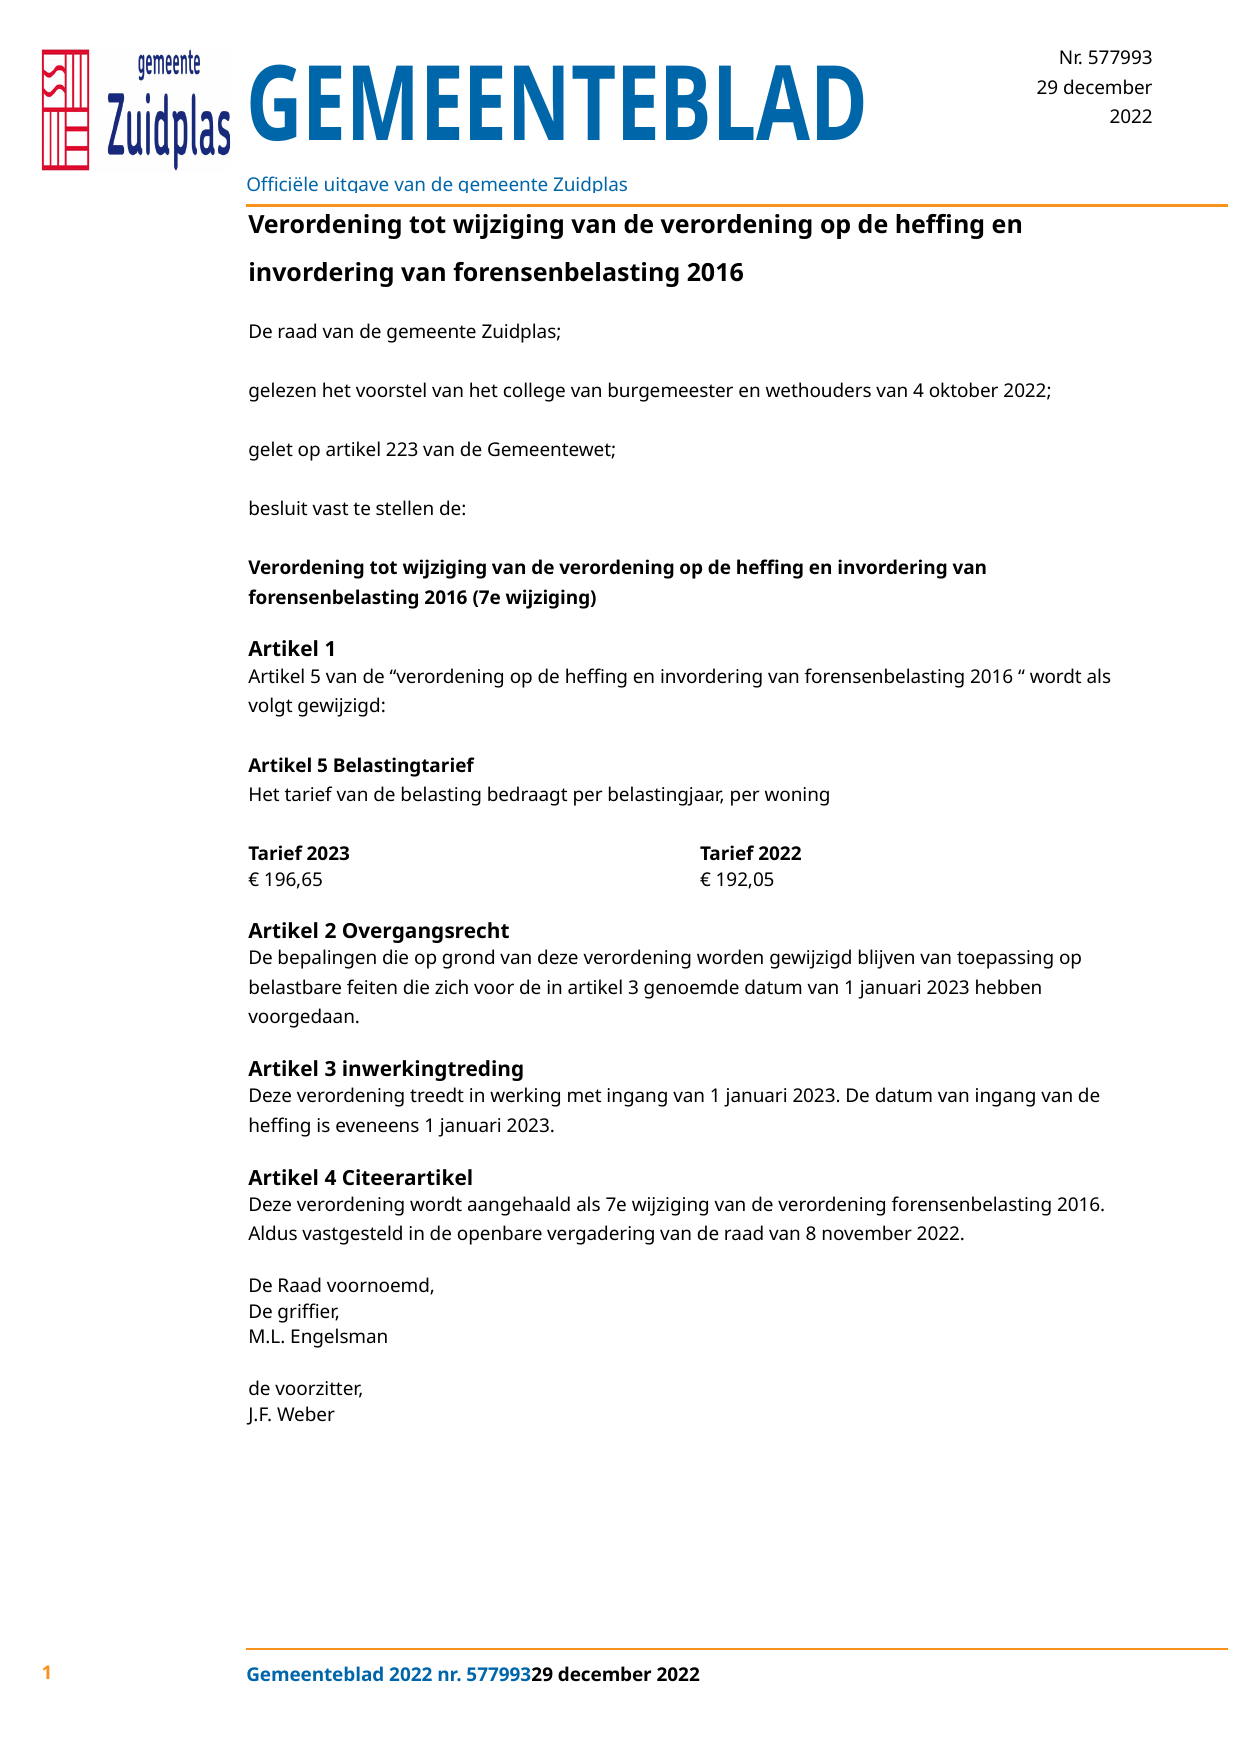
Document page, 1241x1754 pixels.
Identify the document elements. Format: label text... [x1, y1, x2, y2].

text Aldus vastgesteld in de openbare vergadering van de raad van 8 november 2022. [248, 1221, 1152, 1246]
text Artikel 1 [248, 634, 1152, 663]
text besluit vast te stellen de: [248, 495, 1152, 521]
text de voorzitter, [248, 1375, 1152, 1401]
text J.F. Weber [248, 1401, 1152, 1426]
text De griffier, [248, 1298, 1152, 1323]
table_cell € 196,65 [248, 866, 700, 892]
text Artikel 4 Citeerartikel [248, 1163, 1152, 1191]
text gelezen het voorstel van het college van burgemeester en wethouders van 4 oktober 2022; [248, 377, 1152, 403]
table_header Tarief 2023 [248, 841, 700, 866]
text Artikel 5 van de “verordening op de heffing en invordering van forensenbelasting 2016 “ wordt als volgt gewijzigd: [248, 663, 1152, 718]
text De Raad voornoemd, [248, 1272, 1152, 1298]
text Deze verordening wordt aangehaald als 7e wijziging van de verordening forensenbelasting 2016. [248, 1191, 1152, 1217]
picture [41, 47, 231, 172]
table_cell € 192,05 [700, 866, 1152, 892]
text Artikel 2 Overgangsrecht [248, 916, 1152, 944]
text gelet op artikel 223 van de Gemeentewet; [248, 436, 1152, 462]
text M.L. Engelsman [248, 1323, 1152, 1349]
text Deze verordening treedt in werking met ingang van 1 januari 2023. De datum van ingang van de heffing is eveneens 1 januari 2023. [248, 1083, 1152, 1138]
text Artikel 3 inwerkingtreding [248, 1054, 1152, 1083]
text De raad van de gemeente Zuidplas; [248, 318, 1152, 344]
text Verordening tot wijziging van de verordening op de heffing en invordering van forensenbelasting 2016 (7e wijziging) [248, 554, 1152, 610]
text Het tarief van de belasting bedraagt per belastingjaar, per woning [248, 781, 1152, 807]
text De bepalingen die op grond van deze verordening worden gewijzigd blijven van toepassing op belastbare feiten die zich voor de in artikel 3 genoemde datum van 1 januari 2023 hebben voorgedaan. [248, 944, 1152, 1029]
text Artikel 5 Belastingtarief [248, 752, 1152, 777]
text Verordening tot wijziging van de verordening op de heffing en invordering van forensenbelasting 2016 [248, 207, 1152, 288]
table_header Tarief 2022 [700, 841, 1152, 866]
